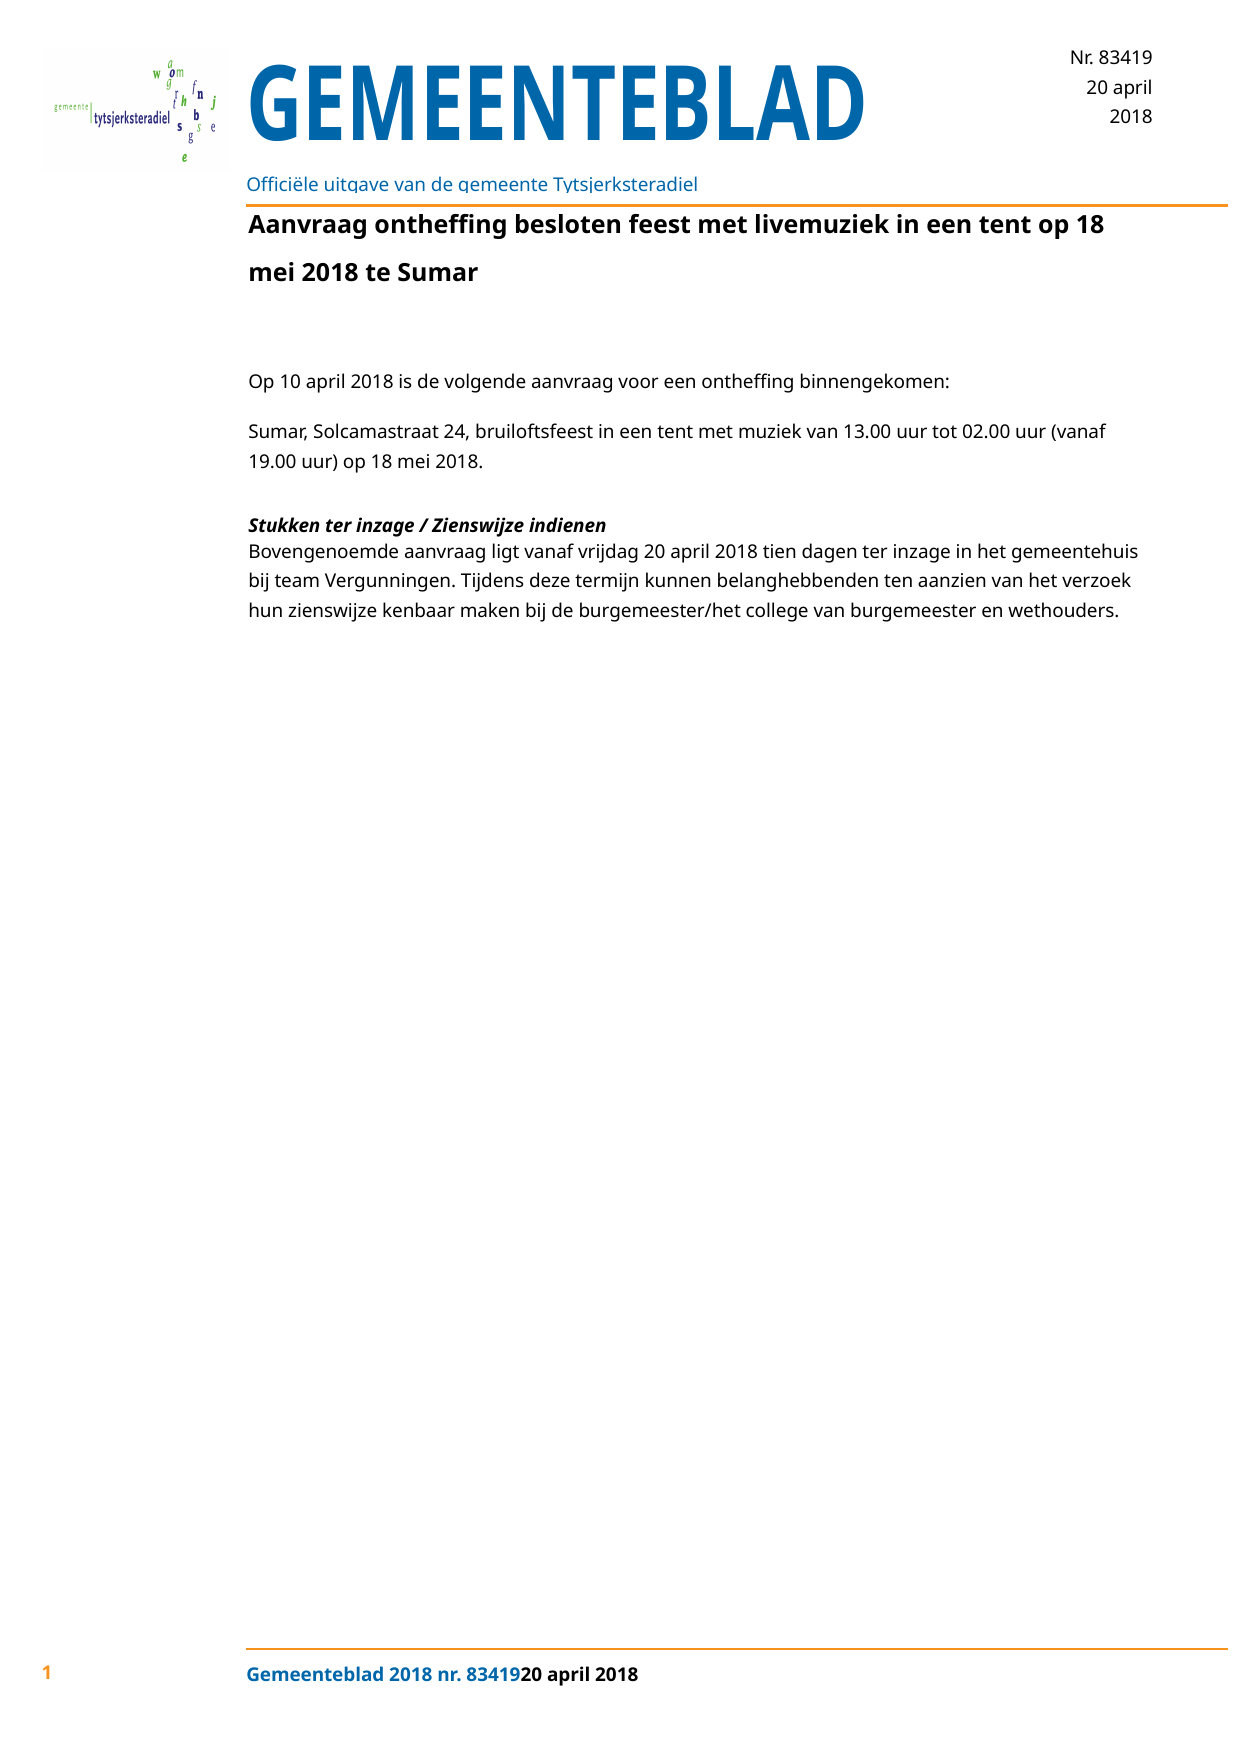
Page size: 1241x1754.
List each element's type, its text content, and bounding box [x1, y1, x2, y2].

picture [41, 47, 231, 172]
text Op 10 april 2018 is de volgende aanvraag voor een ontheffing binnengekomen: [248, 368, 1152, 394]
text Bovengenoemde aanvraag ligt vanaf vrijdag 20 april 2018 tien dagen ter inzage in het gemeentehuis bij team Vergunningen. Tijdens deze termijn kunnen belanghebbenden ten aanzien van het verzoek hun zienswijze kenbaar maken bij de burgemeester/het college van burgemeester en wethouders. [248, 538, 1152, 623]
text Sumar, Solcamastraat 24, bruiloftsfeest in een tent met muziek van 13.00 uur tot 02.00 uur (vanaf 19.00 uur) op 18 mei 2018. [248, 419, 1152, 474]
text Stukken ter inzage / Zienswijze indienen [248, 512, 1152, 538]
text Aanvraag ontheffing besloten feest met livemuziek in een tent op 18 mei 2018 te Sumar [248, 207, 1152, 288]
